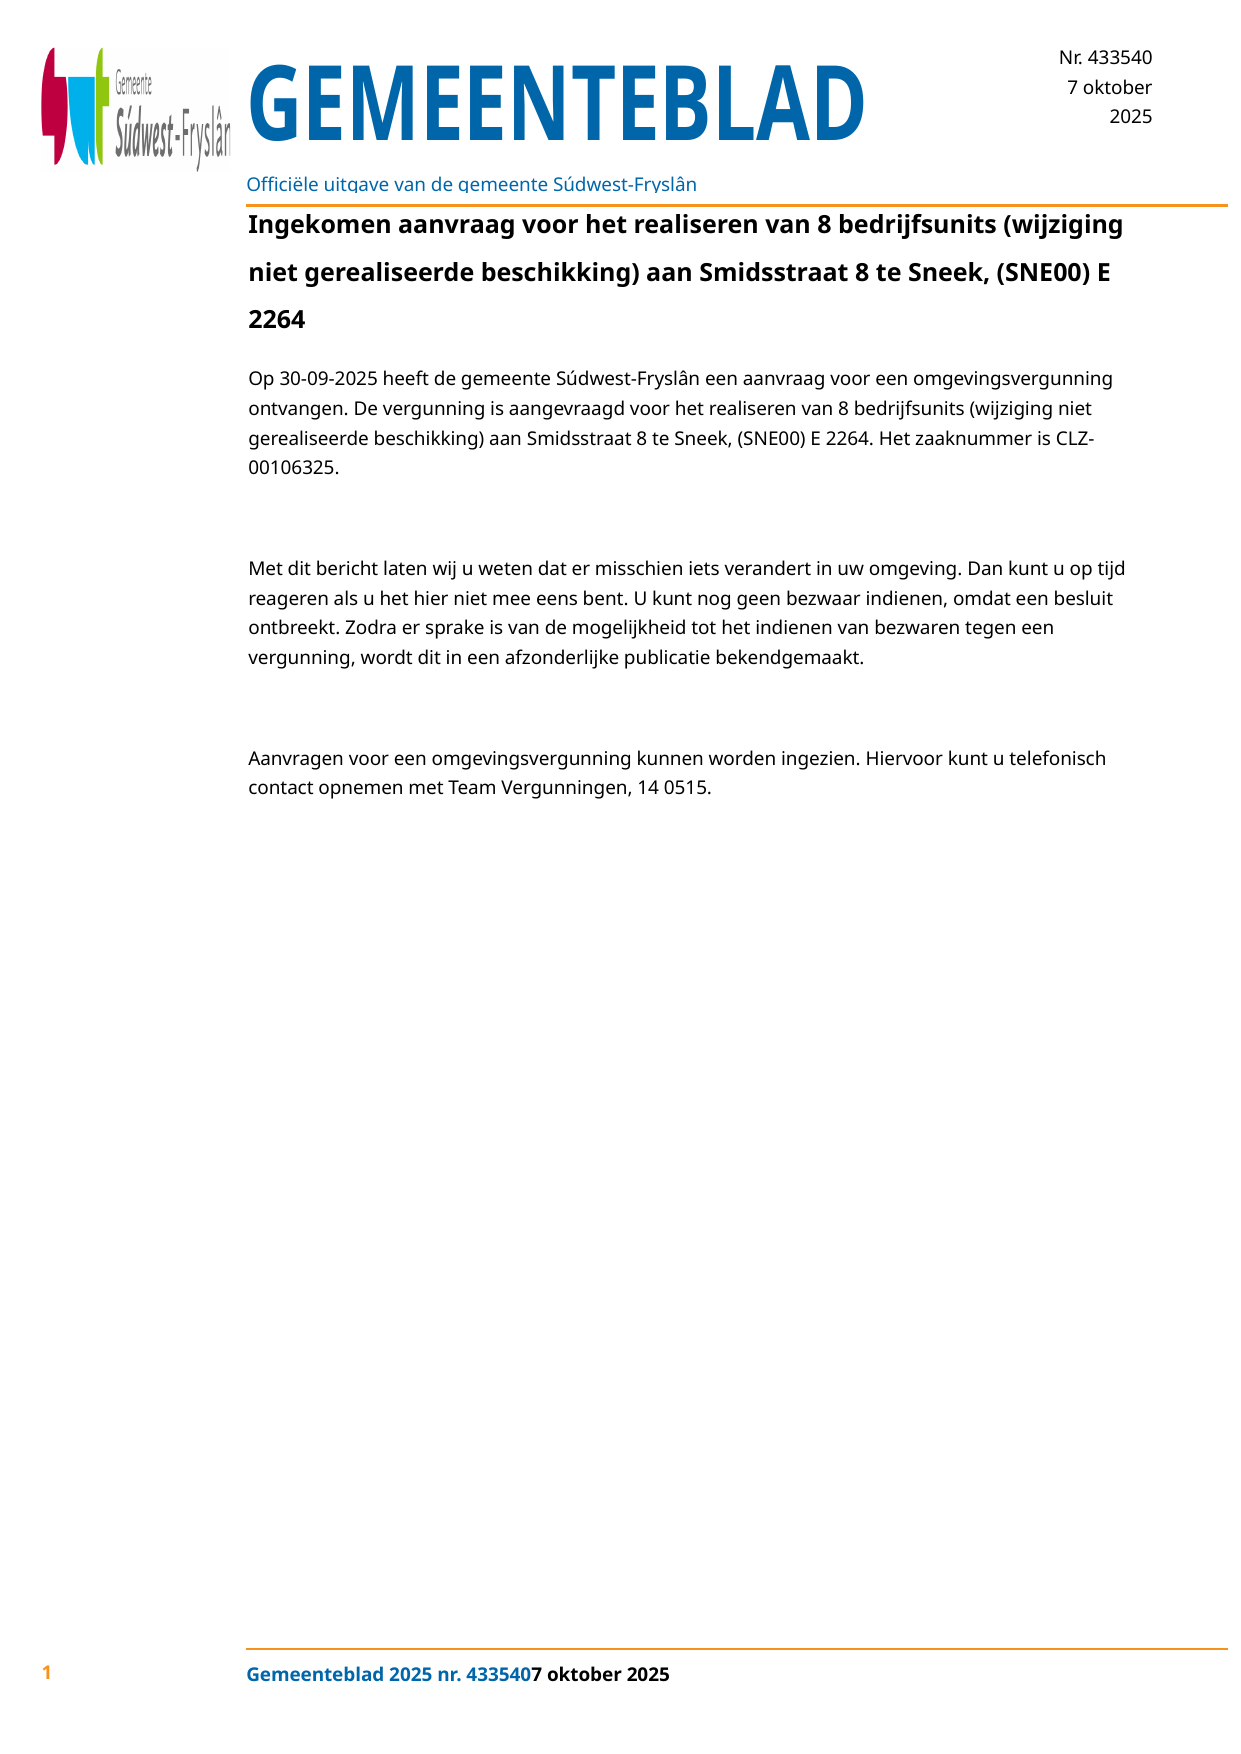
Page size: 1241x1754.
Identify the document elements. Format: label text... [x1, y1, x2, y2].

text Ingekomen aanvraag voor het realiseren van 8 bedrijfsunits (wijziging niet gerealiseerde beschikking) aan Smidsstraat 8 te Sneek, (SNE00) E 2264 [248, 207, 1152, 336]
text Op 30-09-2025 heeft de gemeente Súdwest-Fryslân een aanvraag voor een omgevingsvergunning ontvangen. De vergunning is aangevraagd voor het realiseren van 8 bedrijfsunits (wijziging niet gerealiseerde beschikking) aan Smidsstraat 8 te Sneek, (SNE00) E 2264. Het zaaknummer is CLZ-00106325. [248, 366, 1152, 480]
text Met dit bericht laten wij u weten dat er misschien iets verandert in uw omgeving. Dan kunt u op tijd reageren als u het hier niet mee eens bent. U kunt nog geen bezwaar indienen, omdat een besluit ontbreekt. Zodra er sprake is van de mogelijkheid tot het indienen van bezwaren tegen een vergunning, wordt dit in een afzonderlijke publicatie bekendgemaakt. [248, 555, 1152, 669]
text Aanvragen voor een omgevingsvergunning kunnen worden ingezien. Hiervoor kunt u telefonisch contact opnemen met Team Vergunningen, 14 0515. [248, 745, 1152, 800]
picture [41, 47, 231, 172]
